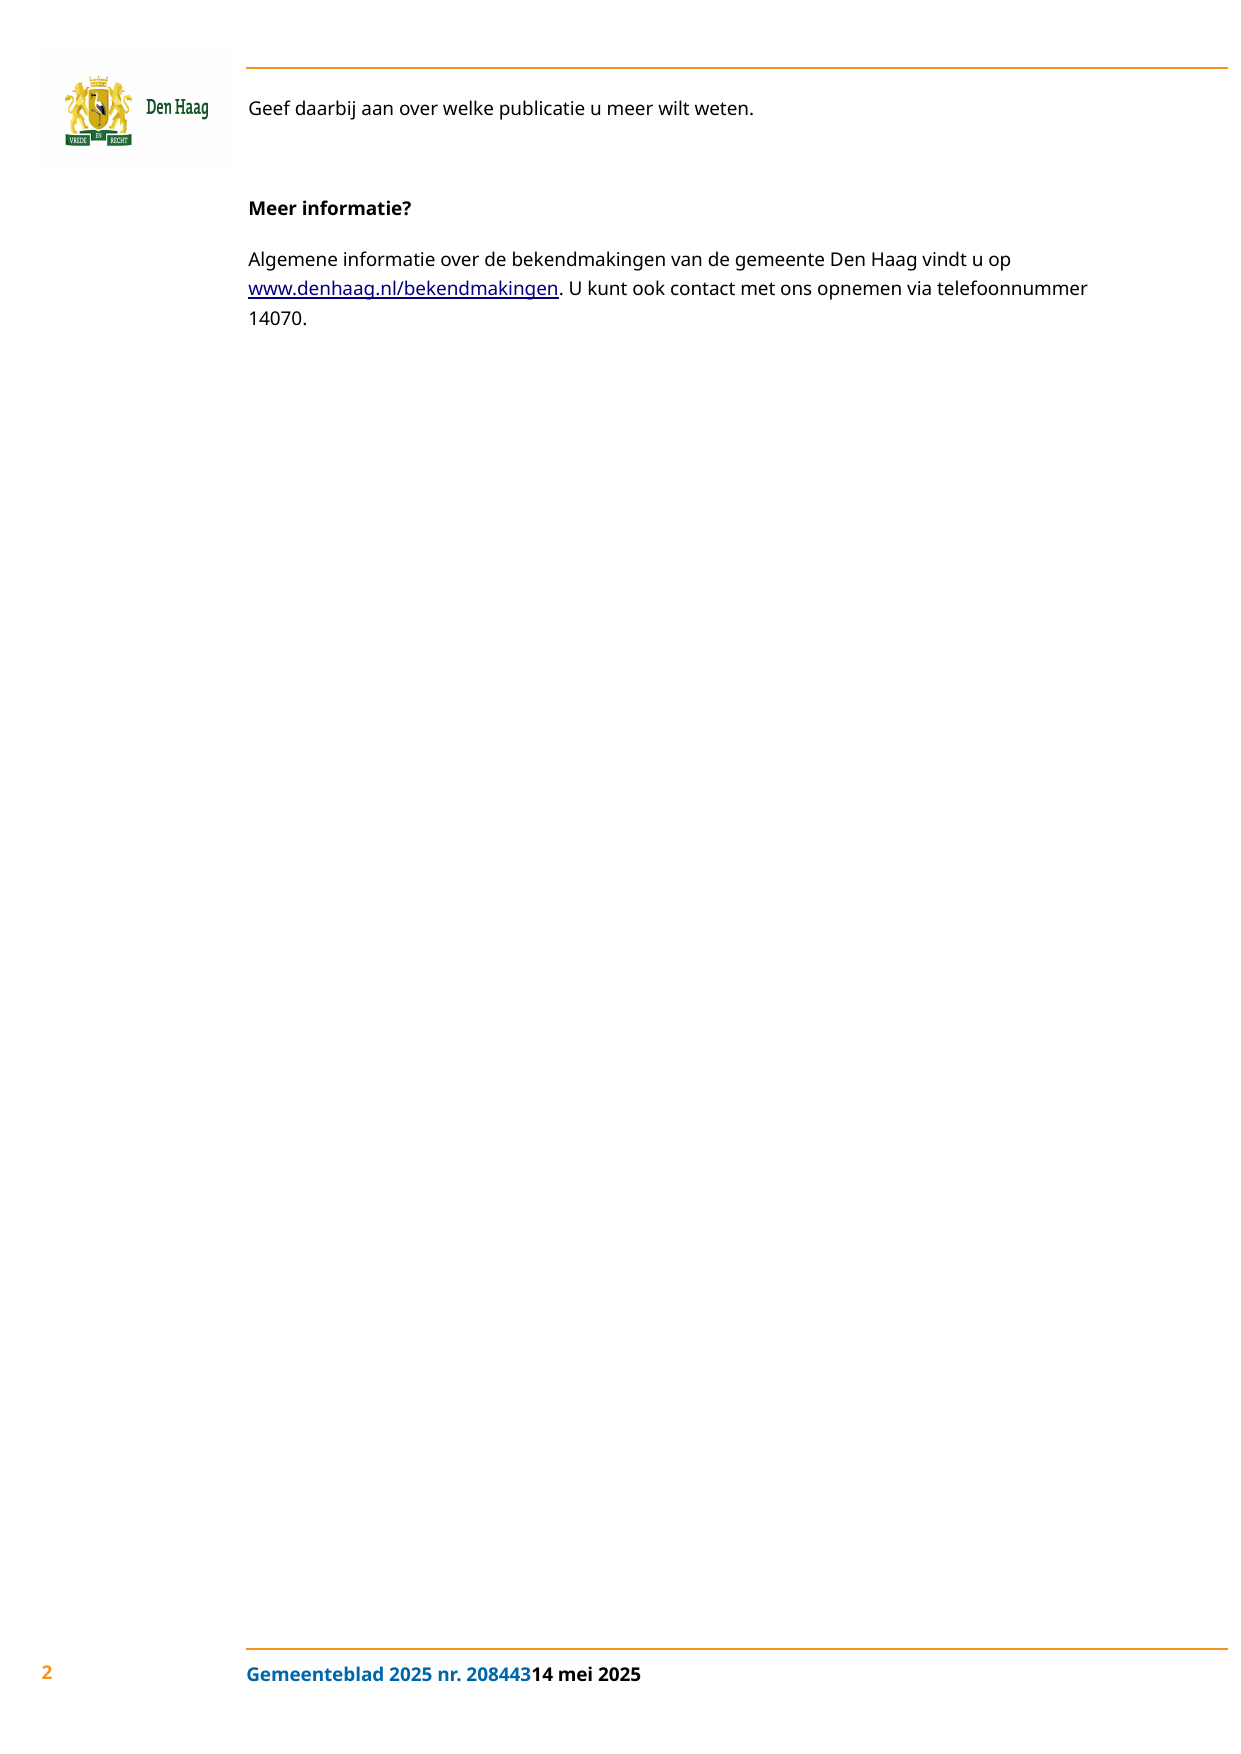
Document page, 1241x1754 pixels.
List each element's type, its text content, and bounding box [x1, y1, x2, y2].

text Meer informatie? [248, 196, 1152, 221]
text Algemene informatie over de bekendmakingen van de gemeente Den Haag vindt u op www.denhaag.nl/bekendmakingen. U kunt ook contact met ons opnemen via telefoonnummer 14070. [248, 246, 1152, 331]
picture [41, 47, 231, 172]
text Geef daarbij aan over welke publicatie u meer wilt weten. [248, 95, 1152, 121]
